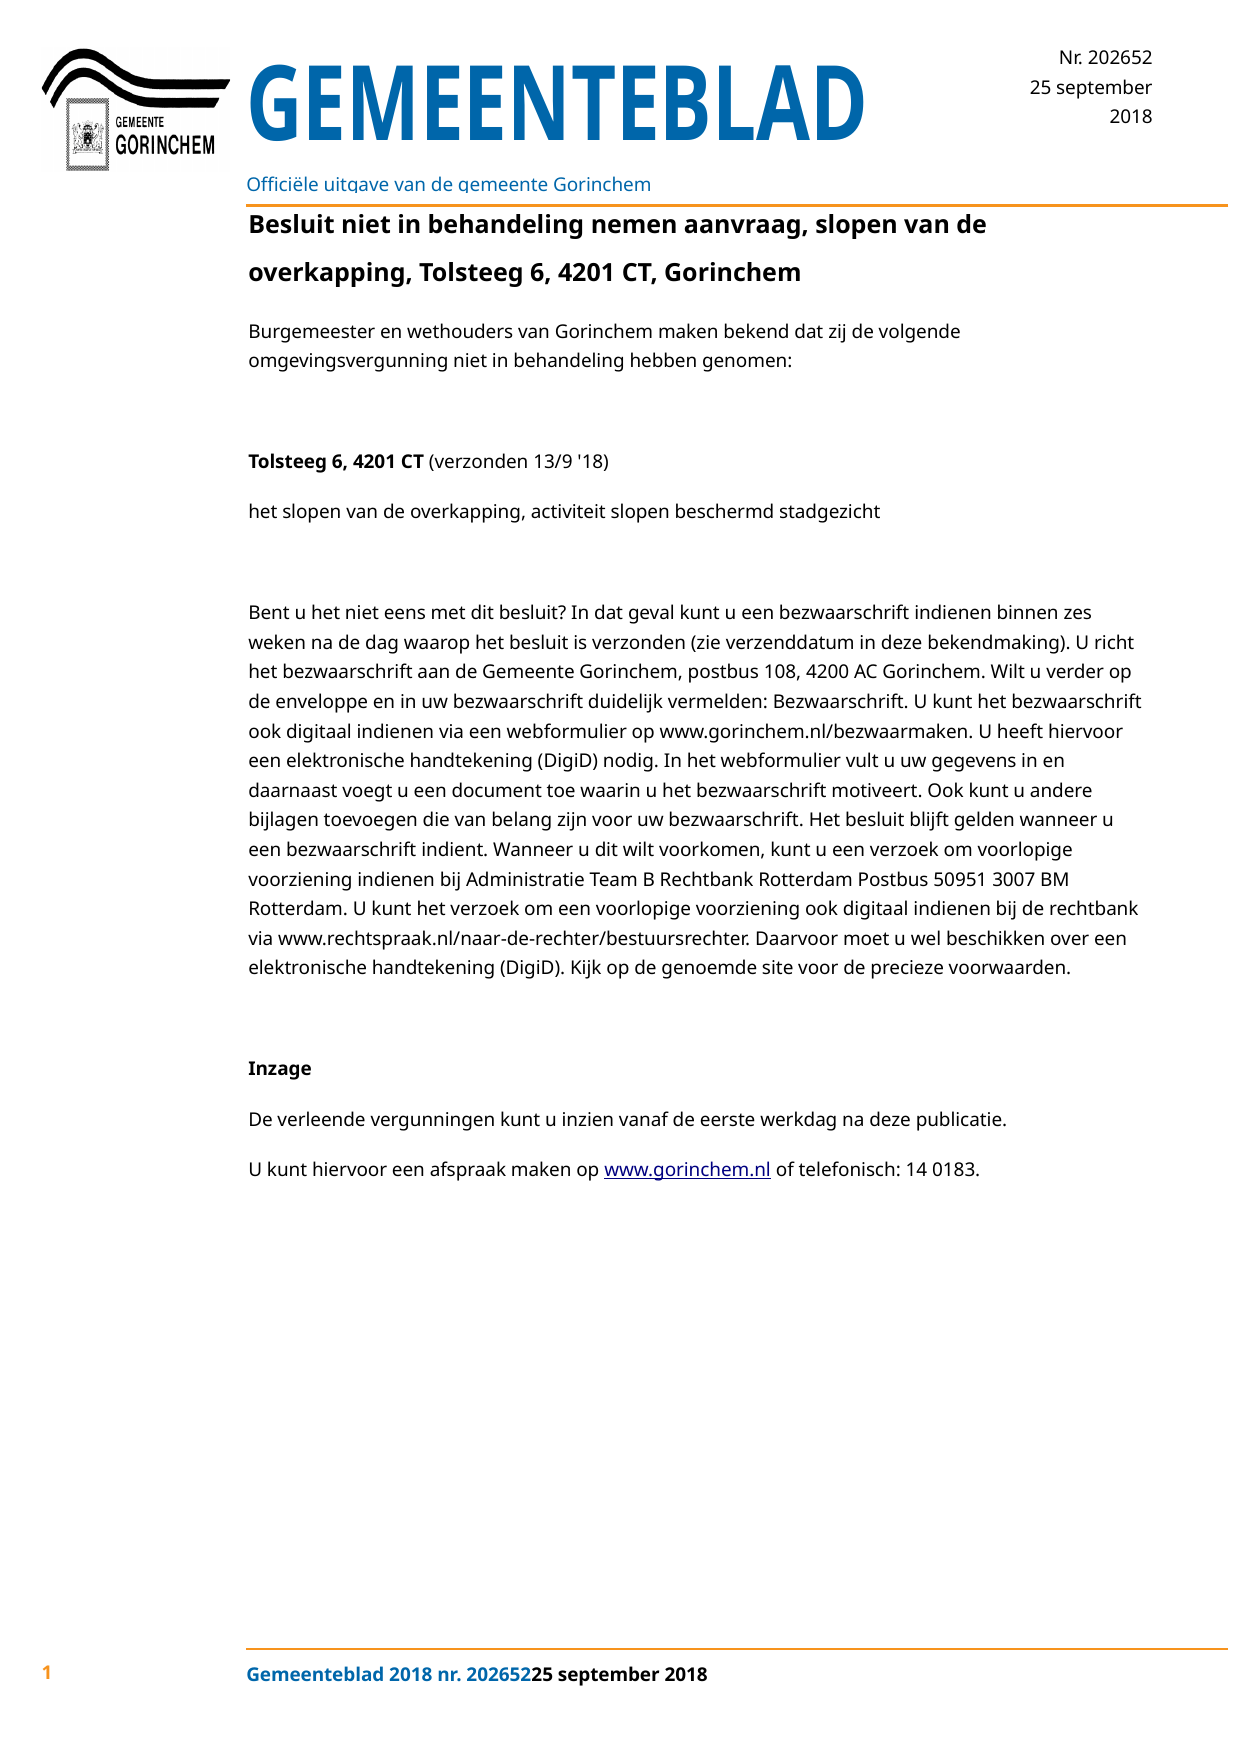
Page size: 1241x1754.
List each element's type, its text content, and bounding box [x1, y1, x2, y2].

text Inzage [248, 1055, 1152, 1081]
picture [41, 47, 231, 172]
text De verleende vergunningen kunt u inzien vanaf de eerste werkdag na deze publicatie. [248, 1106, 1152, 1132]
text Burgemeester en wethouders van Gorinchem maken bekend dat zij de volgende omgevingsvergunning niet in behandeling hebben genomen: [248, 318, 1152, 373]
text het slopen van de overkapping, activiteit slopen beschermd stadgezicht [248, 499, 1152, 524]
text Besluit niet in behandeling nemen aanvraag, slopen van de overkapping, Tolsteeg 6, 4201 CT, Gorinchem [248, 207, 1152, 288]
text U kunt hiervoor een afspraak maken op www.gorinchem.nl of telefonisch: 14 0183. [248, 1156, 1152, 1182]
text Tolsteeg 6, 4201 CT (verzonden 13/9 '18) [248, 448, 1152, 474]
text Bent u het niet eens met dit besluit? In dat geval kunt u een bezwaarschrift indienen binnen zes weken na de dag waarop het besluit is verzonden (zie verzenddatum in deze bekendmaking). U richt het bezwaarschrift aan de Gemeente Gorinchem, postbus 108, 4200 AC Gorinchem. Wilt u verder op de enveloppe en in uw bezwaarschrift duidelijk vermelden: Bezwaarschrift. U kunt het bezwaarschrift ook digitaal indienen via een webformulier op www.gorinchem.nl/bezwaarmaken. U heeft hiervoor een elektronische handtekening (DigiD) nodig. In het webformulier vult u uw gegevens in en daarnaast voegt u een document toe waarin u het bezwaarschrift motiveert. Ook kunt u andere bijlagen toevoegen die van belang zijn voor uw bezwaarschrift. Het besluit blijft gelden wanneer u een bezwaarschrift indient. Wanneer u dit wilt voorkomen, kunt u een verzoek om voorlopige voorziening indienen bij Administratie Team B Rechtbank Rotterdam Postbus 50951 3007 BM Rotterdam. U kunt het verzoek om een voorlopige voorziening ook digitaal indienen bij de rechtbank via www.rechtspraak.nl/naar-de-rechter/bestuursrechter. Daarvoor moet u wel beschikken over een elektronische handtekening (DigiD). Kijk op de genoemde site voor de precieze voorwaarden. [248, 599, 1152, 980]
